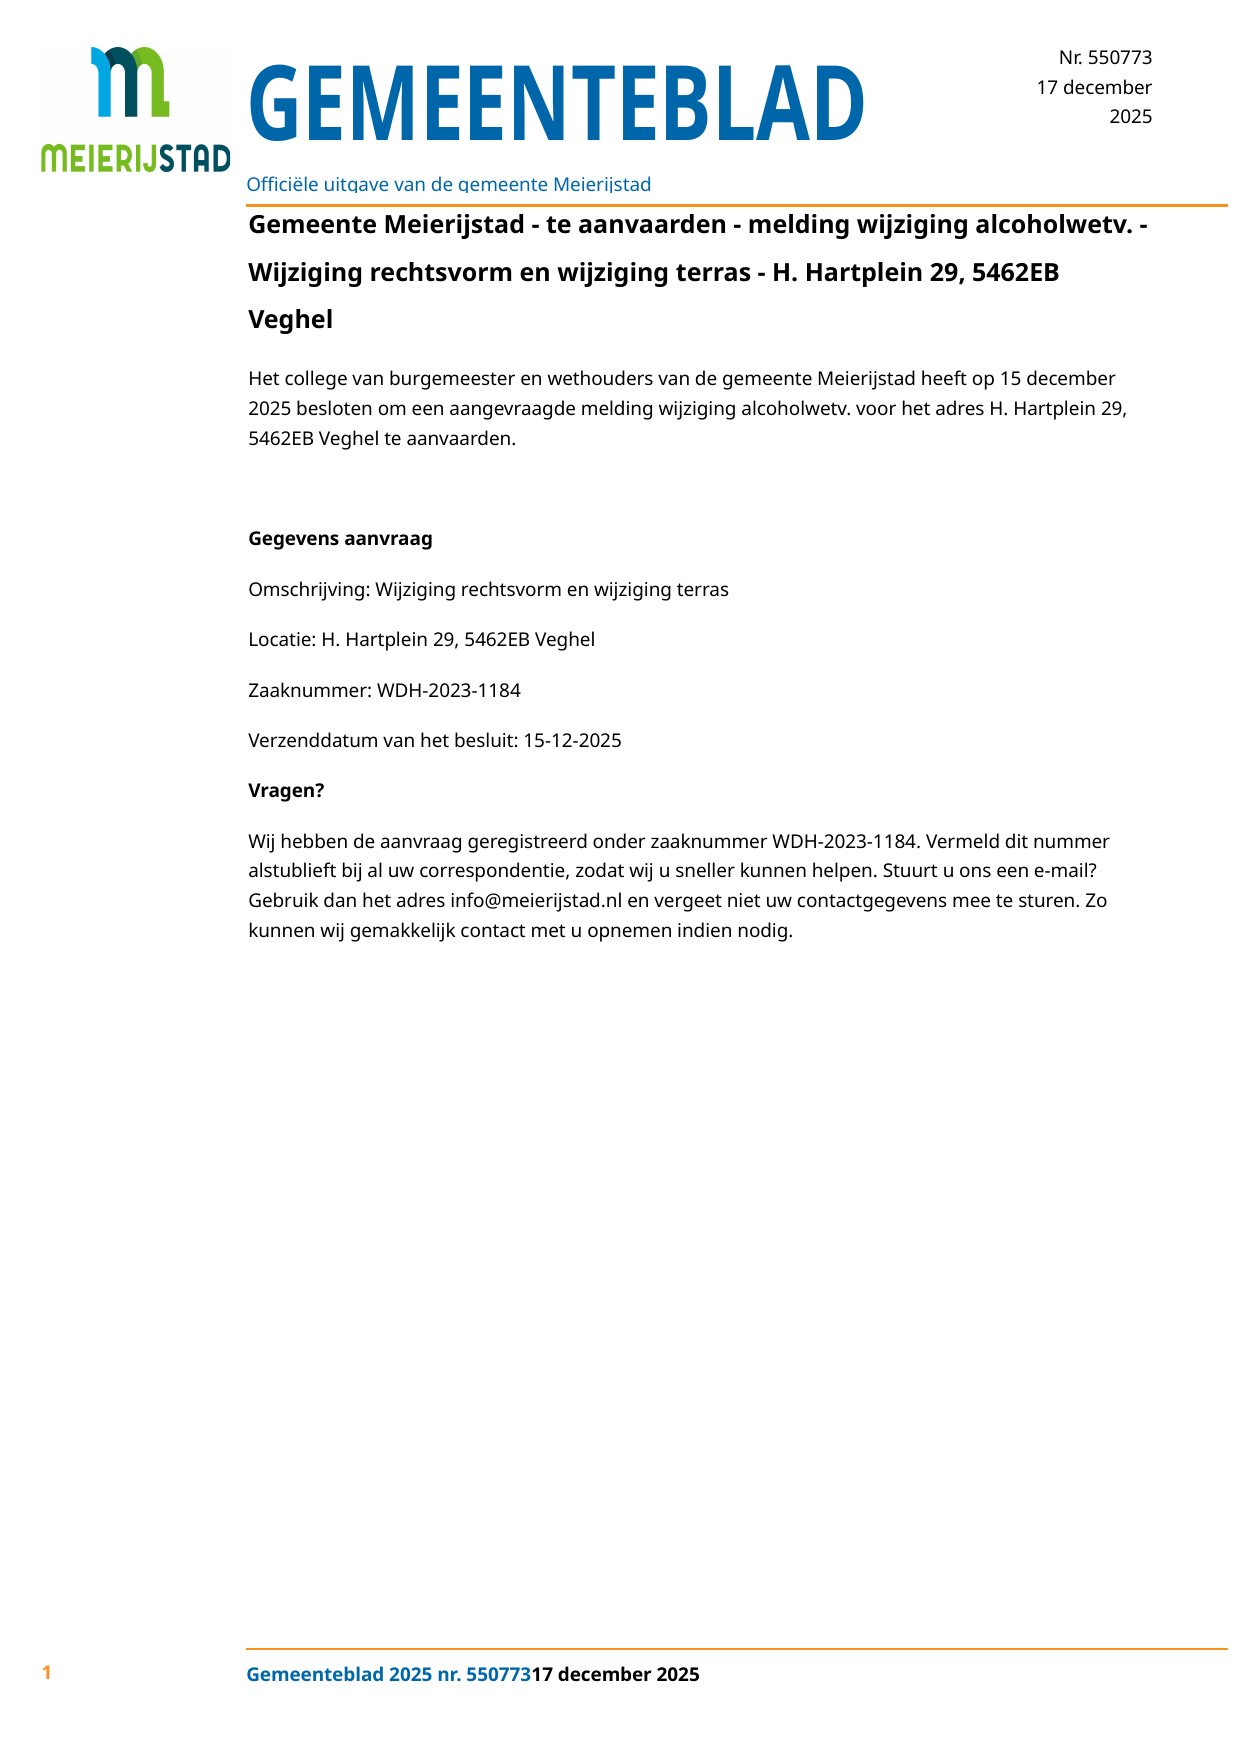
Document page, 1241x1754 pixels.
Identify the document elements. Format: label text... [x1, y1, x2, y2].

text Zaaknummer: WDH-2023-1184 [248, 677, 1152, 702]
text Wij hebben de aanvraag geregistreerd onder zaaknummer WDH-2023-1184. Vermeld dit nummer alstublieft bij al uw correspondentie, zodat wij u sneller kunnen helpen. Stuurt u ons een e-mail? Gebruik dan het adres info@meierijstad.nl en vergeet niet uw contactgegevens mee te sturen. Zo kunnen wij gemakkelijk contact met u opnemen indien nodig. [248, 828, 1152, 942]
picture [41, 47, 231, 172]
text Gemeente Meierijstad - te aanvaarden - melding wijziging alcoholwetv. - Wijziging rechtsvorm en wijziging terras - H. Hartplein 29, 5462EB Veghel [248, 207, 1152, 336]
text Verzenddatum van het besluit: 15-12-2025 [248, 727, 1152, 753]
text Vragen? [248, 778, 1152, 803]
text Het college van burgemeester en wethouders van de gemeente Meierijstad heeft op 15 december 2025 besloten om een aangevraagde melding wijziging alcoholwetv. voor het adres H. Hartplein 29, 5462EB Veghel te aanvaarden. [248, 366, 1152, 450]
text Omschrijving: Wijziging rechtsvorm en wijziging terras [248, 576, 1152, 602]
text Gegevens aanvraag [248, 526, 1152, 551]
text Locatie: H. Hartplein 29, 5462EB Veghel [248, 626, 1152, 652]
